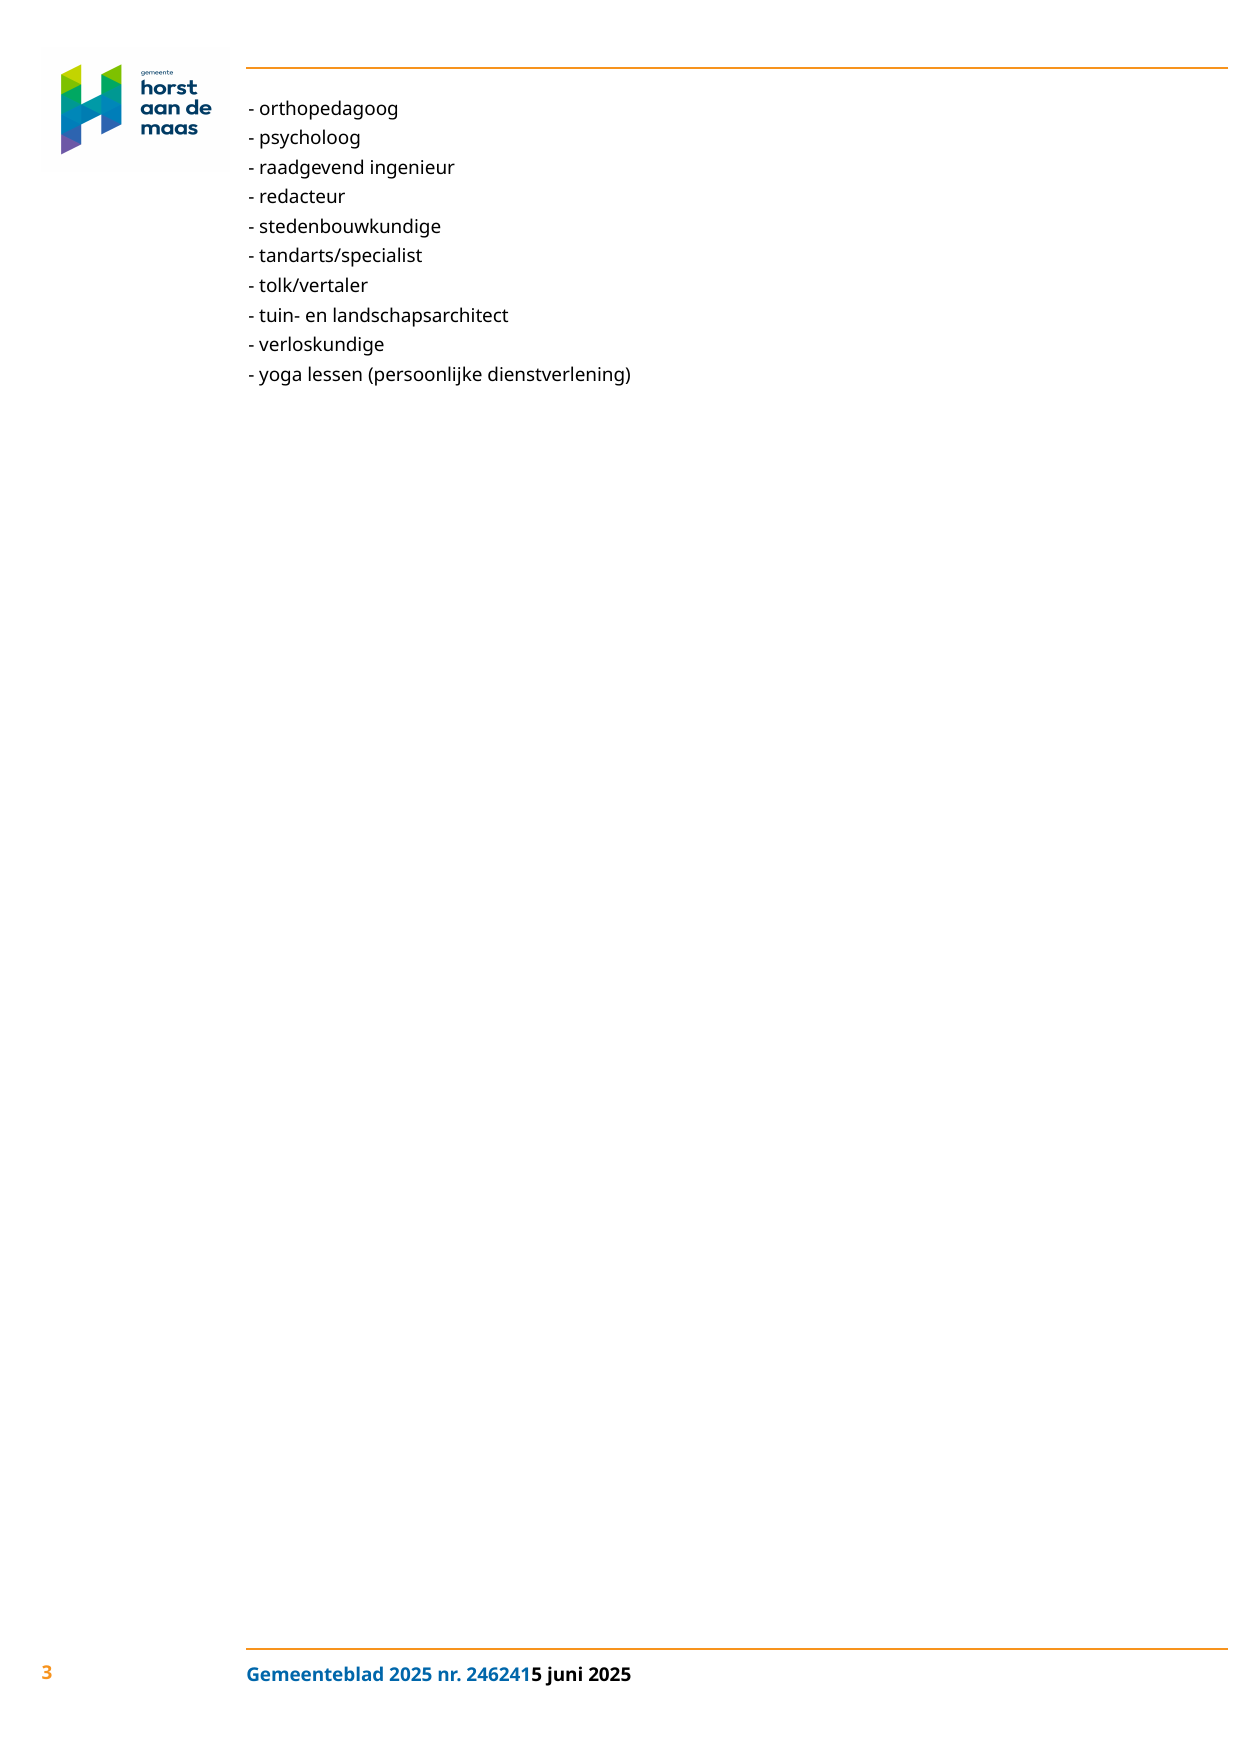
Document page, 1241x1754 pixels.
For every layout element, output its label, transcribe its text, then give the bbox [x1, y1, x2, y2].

text - stedenbouwkundige [248, 213, 1152, 239]
text - verloskundige [248, 331, 1152, 357]
text - yoga lessen (persoonlijke dienstverlening) [248, 361, 1152, 387]
text - tuin- en landschapsarchitect [248, 302, 1152, 328]
text - tandarts/specialist [248, 243, 1152, 268]
text - redacteur [248, 183, 1152, 209]
text - raadgevend ingenieur [248, 154, 1152, 180]
text - tolk/vertaler [248, 272, 1152, 298]
text - psycholoog [248, 124, 1152, 150]
text - orthopedagoog [248, 95, 1152, 121]
picture [41, 47, 231, 172]
